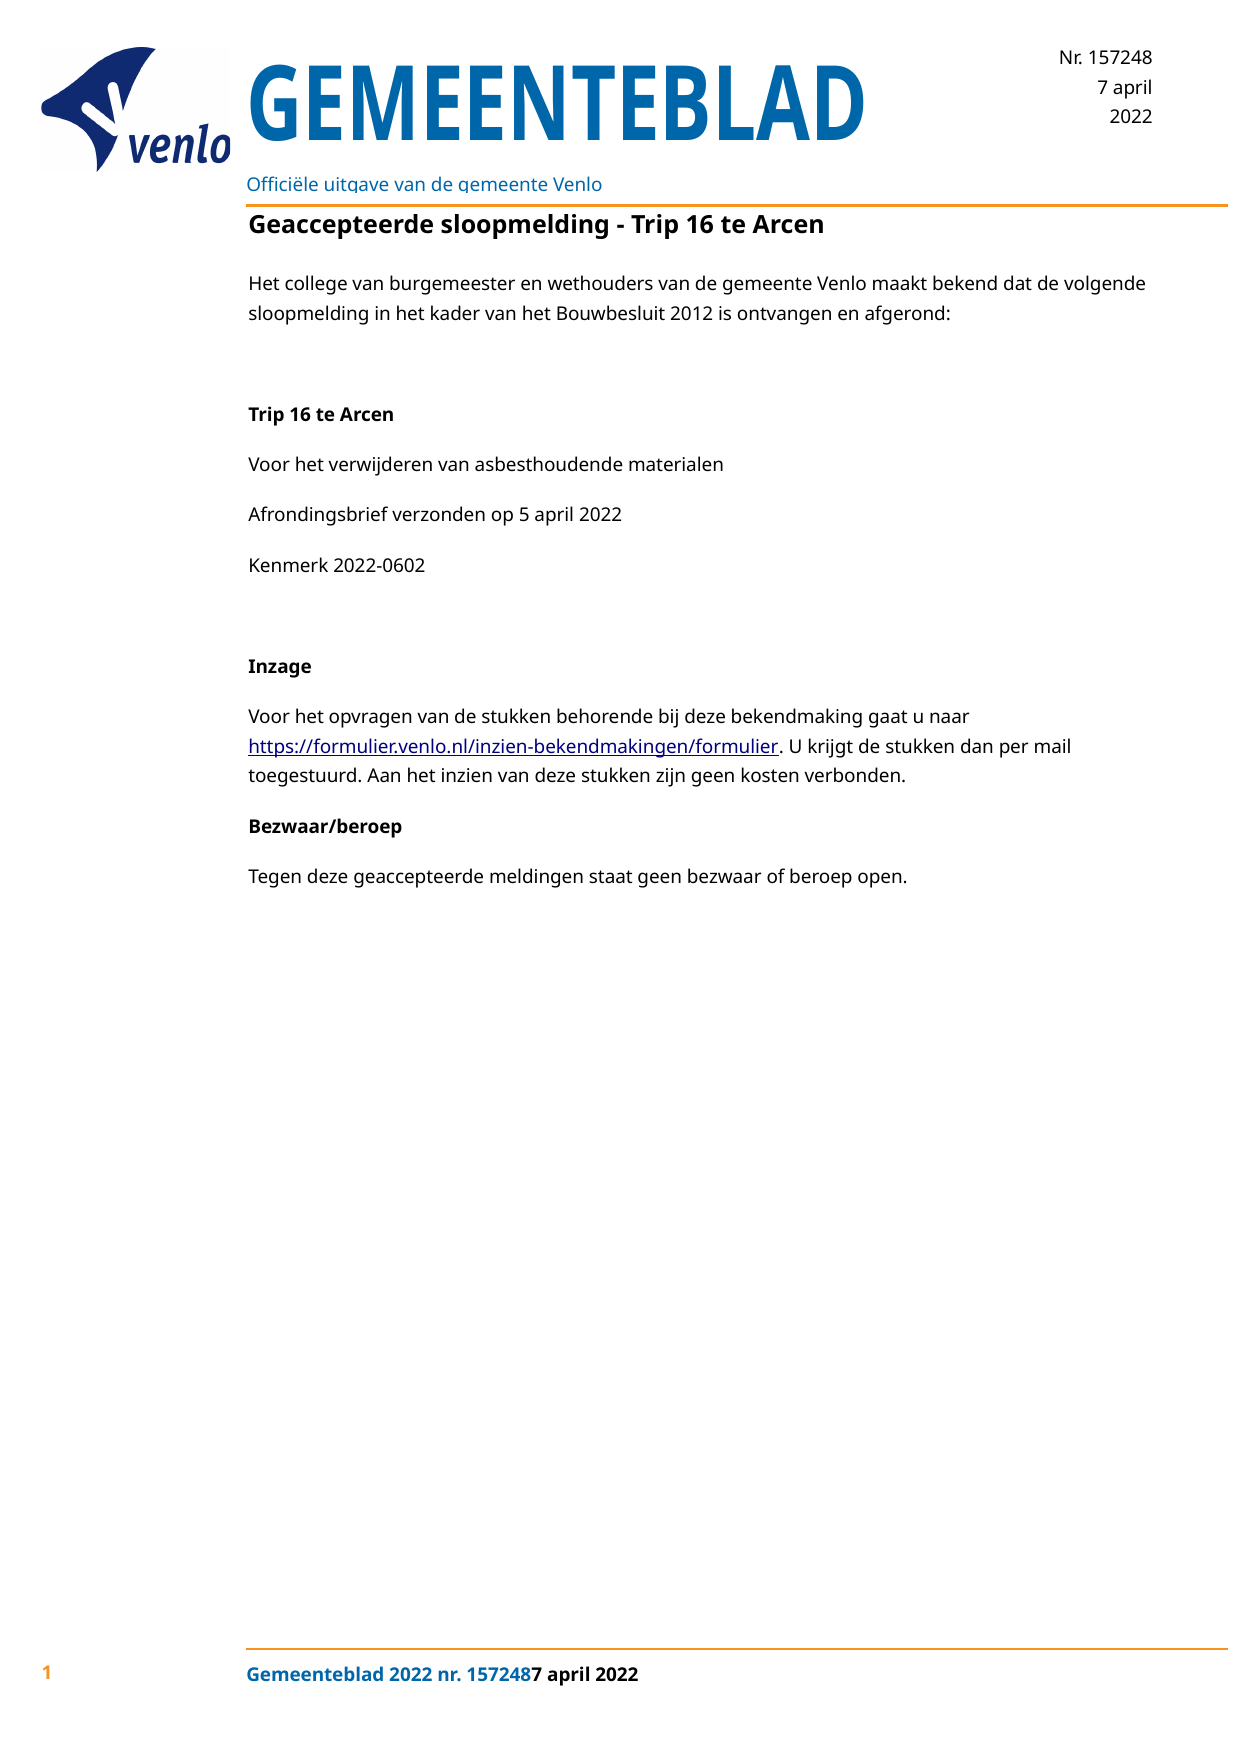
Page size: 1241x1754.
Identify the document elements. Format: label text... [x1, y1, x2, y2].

text Afrondingsbrief verzonden op 5 april 2022 [248, 502, 1152, 527]
picture [41, 47, 231, 172]
text Het college van burgemeester en wethouders van de gemeente Venlo maakt bekend dat de volgende sloopmelding in het kader van het Bouwbesluit 2012 is ontvangen en afgerond: [248, 270, 1152, 326]
text Geaccepteerde sloopmelding - Trip 16 te Arcen [248, 207, 1152, 241]
text Trip 16 te Arcen [248, 401, 1152, 426]
text Kenmerk 2022-0602 [248, 552, 1152, 578]
text Inzage [248, 653, 1152, 678]
text Voor het opvragen van de stukken behorende bij deze bekendmaking gaat u naar https://formulier.venlo.nl/inzien-bekendmakingen/formulier. U krijgt de stukken dan per mail toegestuurd. Aan het inzien van deze stukken zijn geen kosten verbonden. [248, 703, 1152, 788]
text Tegen deze geaccepteerde meldingen staat geen bezwaar of beroep open. [248, 863, 1152, 889]
text Voor het verwijderen van asbesthoudende materialen [248, 451, 1152, 477]
text Bezwaar/beroep [248, 813, 1152, 838]
